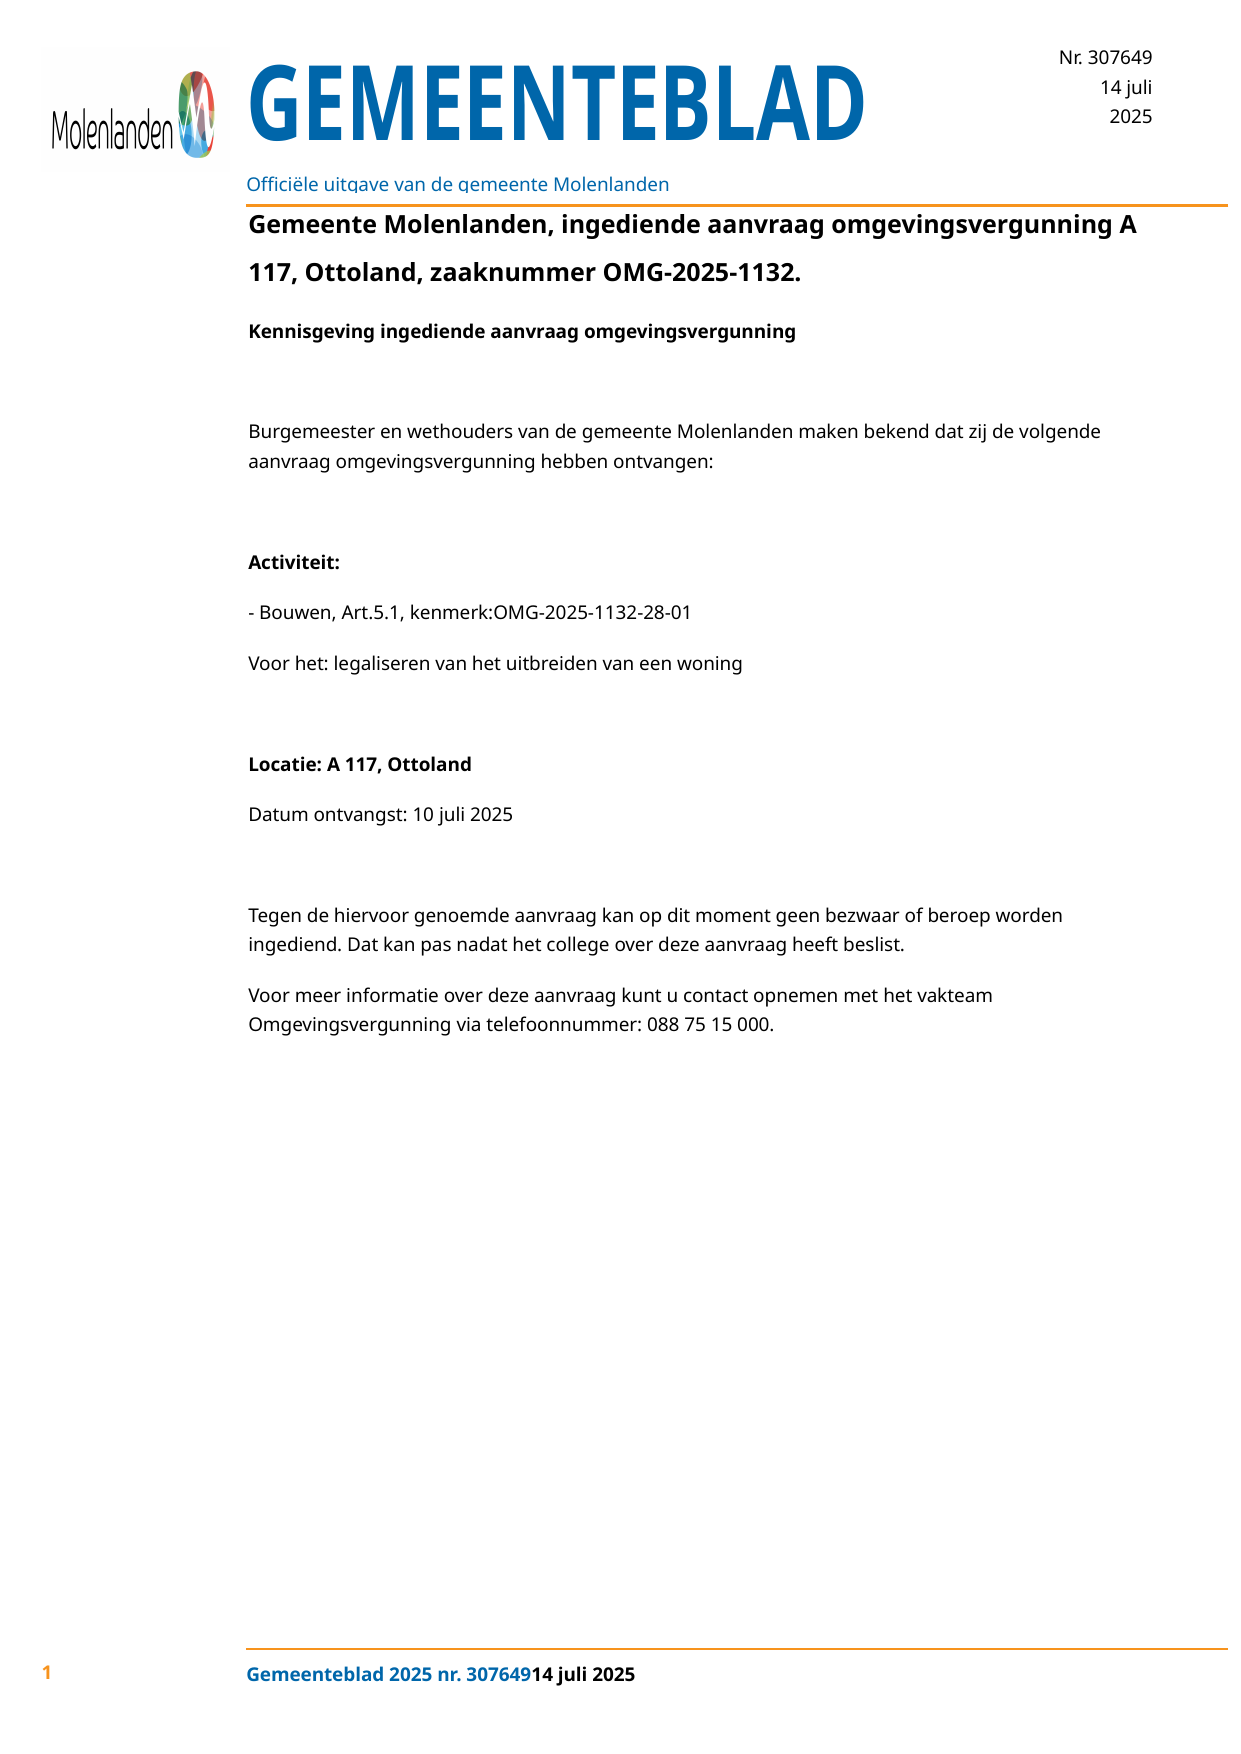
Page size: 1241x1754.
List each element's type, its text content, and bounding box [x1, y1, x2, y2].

text Activiteit: [248, 549, 1152, 575]
text Voor het: legaliseren van het uitbreiden van een woning [248, 650, 1152, 676]
text Datum ontvangst: 10 juli 2025 [248, 801, 1152, 827]
text Burgemeester en wethouders van de gemeente Molenlanden maken bekend dat zij de volgende aanvraag omgevingsvergunning hebben ontvangen: [248, 419, 1152, 474]
text Kennisgeving ingediende aanvraag omgevingsvergunning [248, 318, 1152, 344]
text Tegen de hiervoor genoemde aanvraag kan op dit moment geen bezwaar of beroep worden ingediend. Dat kan pas nadat het college over deze aanvraag heeft beslist. [248, 902, 1152, 957]
text Locatie: A 117, Ottoland [248, 751, 1152, 777]
text Voor meer informatie over deze aanvraag kunt u contact opnemen met het vakteam Omgevingsvergunning via telefoonnummer: 088 75 15 000. [248, 982, 1152, 1037]
picture [41, 47, 231, 172]
text Gemeente Molenlanden, ingediende aanvraag omgevingsvergunning A 117, Ottoland, zaaknummer OMG-2025-1132. [248, 207, 1152, 288]
text - Bouwen, Art.5.1, kenmerk:OMG-2025-1132-28-01 [248, 599, 1152, 625]
